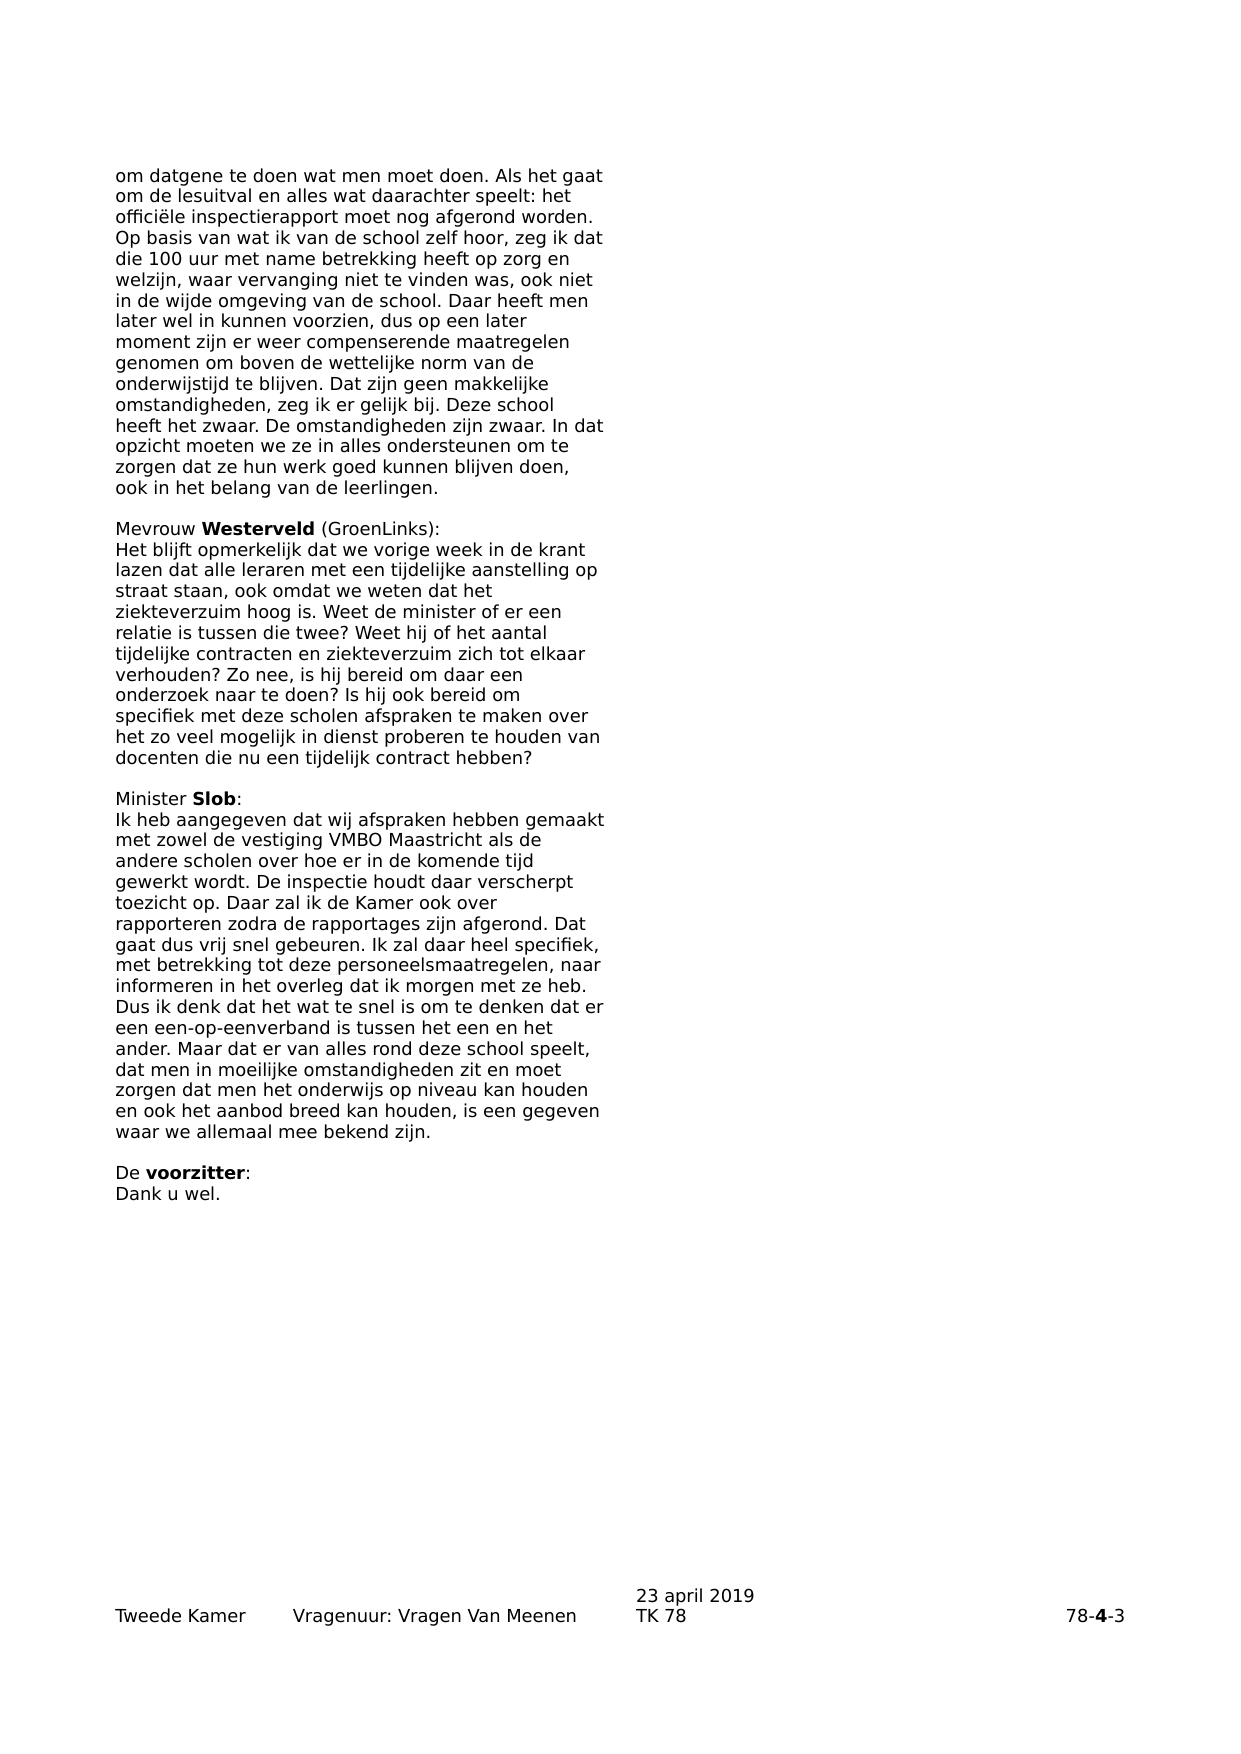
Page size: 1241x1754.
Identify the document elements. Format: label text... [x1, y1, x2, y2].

text De voorzitter: [115, 1163, 605, 1183]
text Ik heb aangegeven dat wij afspraken hebben gemaakt met zowel de vestiging VMBO Maastricht als de andere scholen over hoe er in de komende tijd gewerkt wordt. De inspectie houdt daar verscherpt toezicht op. Daar zal ik de Kamer ook over rapporteren zodra de rapportages zijn afgerond. Dat gaat dus vrij snel gebeuren. Ik zal daar heel specifiek, met betrekking tot deze personeelsmaatregelen, naar informeren in het overleg dat ik morgen met ze heb. Dus ik denk dat het wat te snel is om te denken dat er een een-op-eenverband is tussen het een en het ander. Maar dat er van alles rond deze school speelt, dat men in moeilijke omstandigheden zit en moet zorgen dat men het onderwijs op niveau kan houden en ook het aanbod breed kan houden, is een gegeven waar we allemaal mee bekend zijn. [115, 809, 605, 1143]
text Mevrouw Westerveld (GroenLinks): [115, 519, 605, 539]
text om datgene te doen wat men moet doen. Als het gaat om de lesuitval en alles wat daarachter speelt: het officiële inspectierapport moet nog afgerond worden. Op basis van wat ik van de school zelf hoor, zeg ik dat die 100 uur met name betrekking heeft op zorg en welzijn, waar vervanging niet te vinden was, ook niet in de wijde omgeving van de school. Daar heeft men later wel in kunnen voorzien, dus op een later moment zijn er weer compenserende maatregelen genomen om boven de wettelijke norm van de onderwijstijd te blijven. Dat zijn geen makkelijke omstandigheden, zeg ik er gelijk bij. Deze school heeft het zwaar. De omstandigheden zijn zwaar. In dat opzicht moeten we ze in alles ondersteunen om te zorgen dat ze hun werk goed kunnen blijven doen, ook in het belang van de leerlingen. [115, 165, 605, 499]
text Minister Slob: [115, 788, 605, 809]
text Het blijft opmerkelijk dat we vorige week in de krant lazen dat alle leraren met een tijdelijke aanstelling op straat staan, ook omdat we weten dat het ziekteverzuim hoog is. Weet de minister of er een relatie is tussen die twee? Weet hij of het aantal tijdelijke contracten en ziekteverzuim zich tot elkaar verhouden? Zo nee, is hij bereid om daar een onderzoek naar te doen? Is hij ook bereid om specifiek met deze scholen afspraken te maken over het zo veel mogelijk in dienst proberen te houden van docenten die nu een tijdelijk contract hebben? [115, 539, 605, 768]
text Dank u wel. [115, 1183, 605, 1204]
